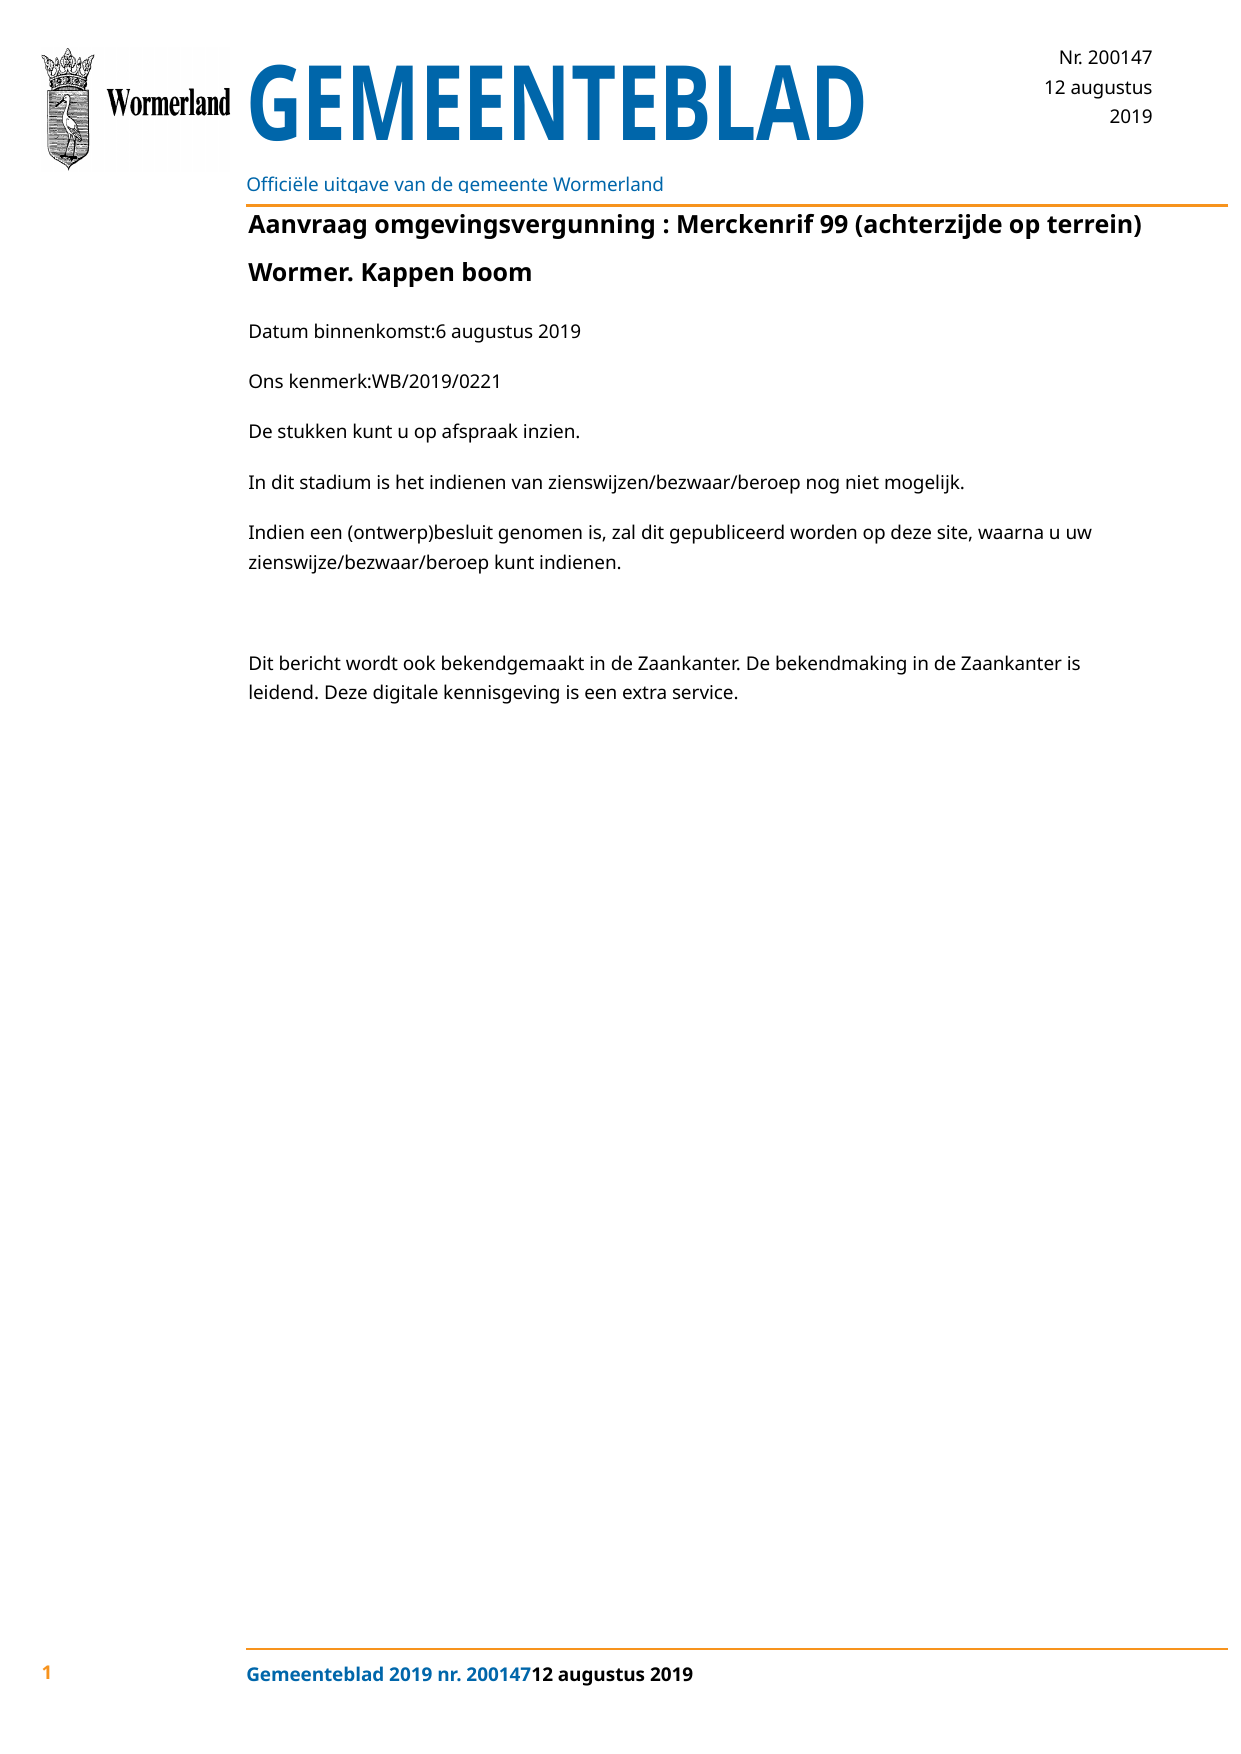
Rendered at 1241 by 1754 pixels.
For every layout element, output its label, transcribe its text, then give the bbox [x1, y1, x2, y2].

text In dit stadium is het indienen van zienswijzen/bezwaar/beroep nog niet mogelijk. [248, 469, 1152, 495]
text De stukken kunt u op afspraak inzien. [248, 419, 1152, 444]
text Ons kenmerk:WB/2019/0221 [248, 368, 1152, 394]
picture [41, 47, 231, 172]
text Aanvraag omgevingsvergunning : Merckenrif 99 (achterzijde op terrein) Wormer. Kappen boom [248, 207, 1152, 288]
text Datum binnenkomst:6 augustus 2019 [248, 318, 1152, 344]
text Indien een (ontwerp)besluit genomen is, zal dit gepubliceerd worden op deze site, waarna u uw zienswijze/bezwaar/beroep kunt indienen. [248, 519, 1152, 575]
text Dit bericht wordt ook bekendgemaakt in de Zaankanter. De bekendmaking in de Zaankanter is leidend. Deze digitale kennisgeving is een extra service. [248, 650, 1152, 705]
